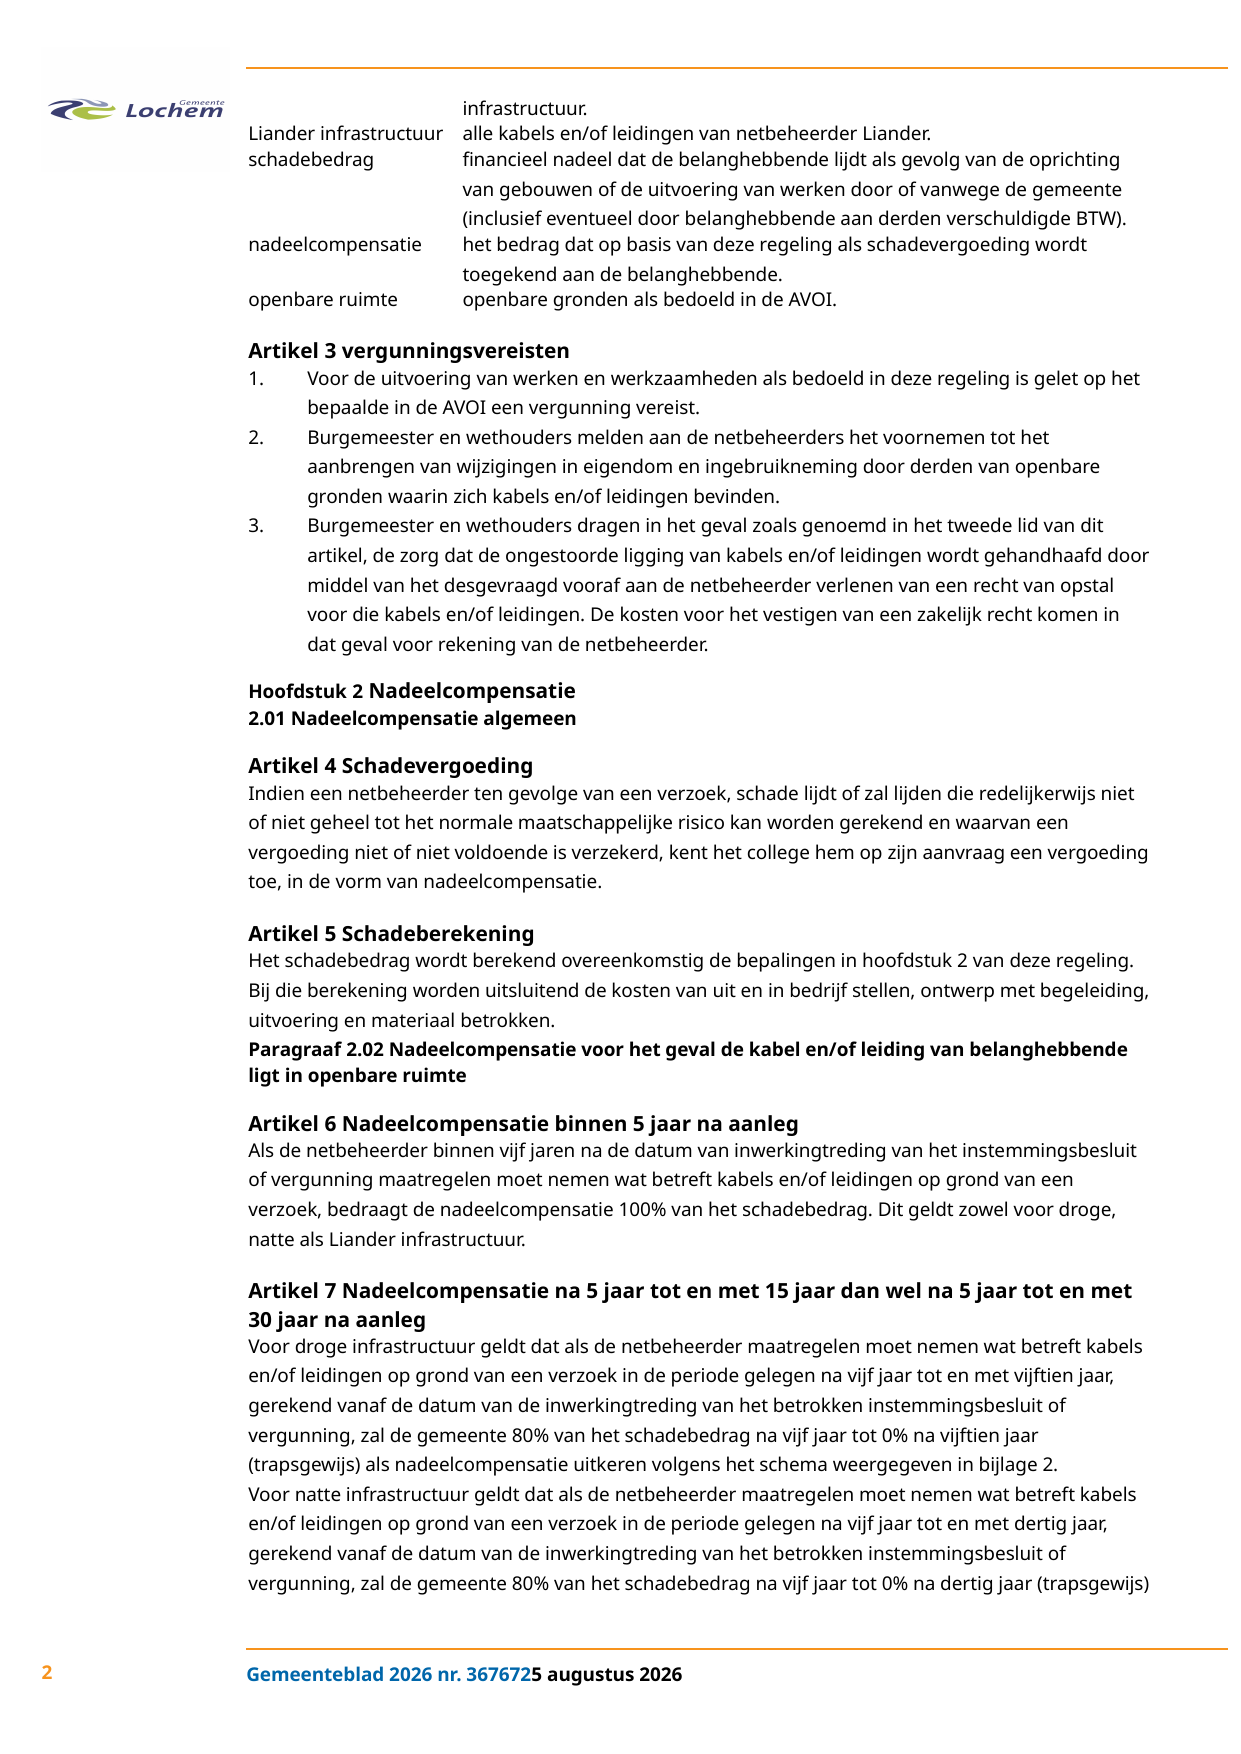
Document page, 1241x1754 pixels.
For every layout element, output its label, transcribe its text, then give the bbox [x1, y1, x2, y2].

text Artikel 4 Schadevergoeding [248, 752, 1152, 780]
table_cell openbare ruimte [248, 286, 462, 312]
table_cell alle kabels en/of leidingen van netbeheerder Liander. [462, 121, 1152, 146]
list Burgemeester en wethouders melden aan de netbeheerders het voornemen tot het aanbrengen van wijzigingen in eigendom en ingebruikneming door derden van openbare gronden waarin zich kabels en/of leidingen bevinden. [248, 424, 1152, 509]
text Voor droge infrastructuur geldt dat als de netbeheerder maatregelen moet nemen wat betreft kabels en/of leidingen op grond van een verzoek in de periode gelegen na vijf jaar tot en met vijftien jaar, gerekend vanaf de datum van de inwerkingtreding van het betrokken instemmingsbesluit of vergunning, zal de gemeente 80% van het schadebedrag na vijf jaar tot 0% na vijftien jaar (trapsgewijs) als nadeelcompensatie uitkeren volgens het schema weergegeven in bijlage 2. [248, 1333, 1152, 1477]
text Als de netbeheerder binnen vijf jaren na de datum van inwerkingtreding van het instemmingsbesluit of vergunning maatregelen moet nemen wat betreft kabels en/of leidingen op grond van een verzoek, bedraagt de nadeelcompensatie 100% van het schadebedrag. Dit geldt zowel voor droge, natte als Liander infrastructuur. [248, 1137, 1152, 1252]
text Artikel 5 Schadeberekening [248, 919, 1152, 948]
text Artikel 7 Nadeelcompensatie na 5 jaar tot en met 15 jaar dan wel na 5 jaar tot en met 30 jaar na aanleg [248, 1276, 1152, 1333]
table_cell [248, 95, 462, 121]
list Voor de uitvoering van werken en werkzaamheden als bedoeld in deze regeling is gelet op het bepaalde in de AVOI een vergunning vereist. [248, 365, 1152, 420]
table_cell financieel nadeel dat de belanghebbende lijdt als gevolg van de oprichting van gebouwen of de uitvoering van werken door of vanwege de gemeente (inclusief eventueel door belanghebbende aan derden verschuldigde BTW). [462, 146, 1152, 231]
table_cell Liander infrastructuur [248, 121, 462, 146]
text Artikel 6 Nadeelcompensatie binnen 5 jaar na aanleg [248, 1109, 1152, 1137]
text Hoofdstuk 2 Nadeelcompensatie [248, 677, 1152, 705]
text Artikel 3 vergunningsvereisten [248, 336, 1152, 365]
table_cell schadebedrag [248, 146, 462, 231]
table_cell het bedrag dat op basis van deze regeling als schadevergoeding wordt toegekend aan de belanghebbende. [462, 231, 1152, 286]
text Paragraaf 2.02 Nadeelcompensatie voor het geval de kabel en/of leiding van belanghebbende ligt in openbare ruimte [248, 1036, 1152, 1088]
text Voor natte infrastructuur geldt dat als de netbeheerder maatregelen moet nemen wat betreft kabels en/of leidingen op grond van een verzoek in de periode gelegen na vijf jaar tot en met dertig jaar, gerekend vanaf de datum van de inwerkingtreding van het betrokken instemmingsbesluit of vergunning, zal de gemeente 80% van het schadebedrag na vijf jaar tot 0% na dertig jaar (trapsgewijs) [248, 1481, 1152, 1596]
text 2.01 Nadeelcompensatie algemeen [248, 705, 1152, 731]
list Burgemeester en wethouders dragen in het geval zoals genoemd in het tweede lid van dit artikel, de zorg dat de ongestoorde ligging van kabels en/of leidingen wordt gehandhaafd door middel van het desgevraagd vooraf aan de netbeheerder verlenen van een recht van opstal voor die kabels en/of leidingen. De kosten voor het vestigen van een zakelijk recht komen in dat geval voor rekening van de netbeheerder. [248, 513, 1152, 657]
text Indien een netbeheerder ten gevolge van een verzoek, schade lijdt of zal lijden die redelijkerwijs niet of niet geheel tot het normale maatschappelijke risico kan worden gerekend en waarvan een vergoeding niet of niet voldoende is verzekerd, kent het college hem op zijn aanvraag een vergoeding toe, in de vorm van nadeelcompensatie. [248, 780, 1152, 894]
table_cell nadeelcompensatie [248, 231, 462, 286]
text Het schadebedrag wordt berekend overeenkomstig de bepalingen in hoofdstuk 2 van deze regeling. Bij die berekening worden uitsluitend de kosten van uit en in bedrijf stellen, ontwerp met begeleiding, uitvoering en materiaal betrokken. [248, 948, 1152, 1032]
picture [41, 47, 231, 172]
table_cell infrastructuur. [462, 95, 1152, 121]
table_cell openbare gronden als bedoeld in de AVOI. [462, 286, 1152, 312]
